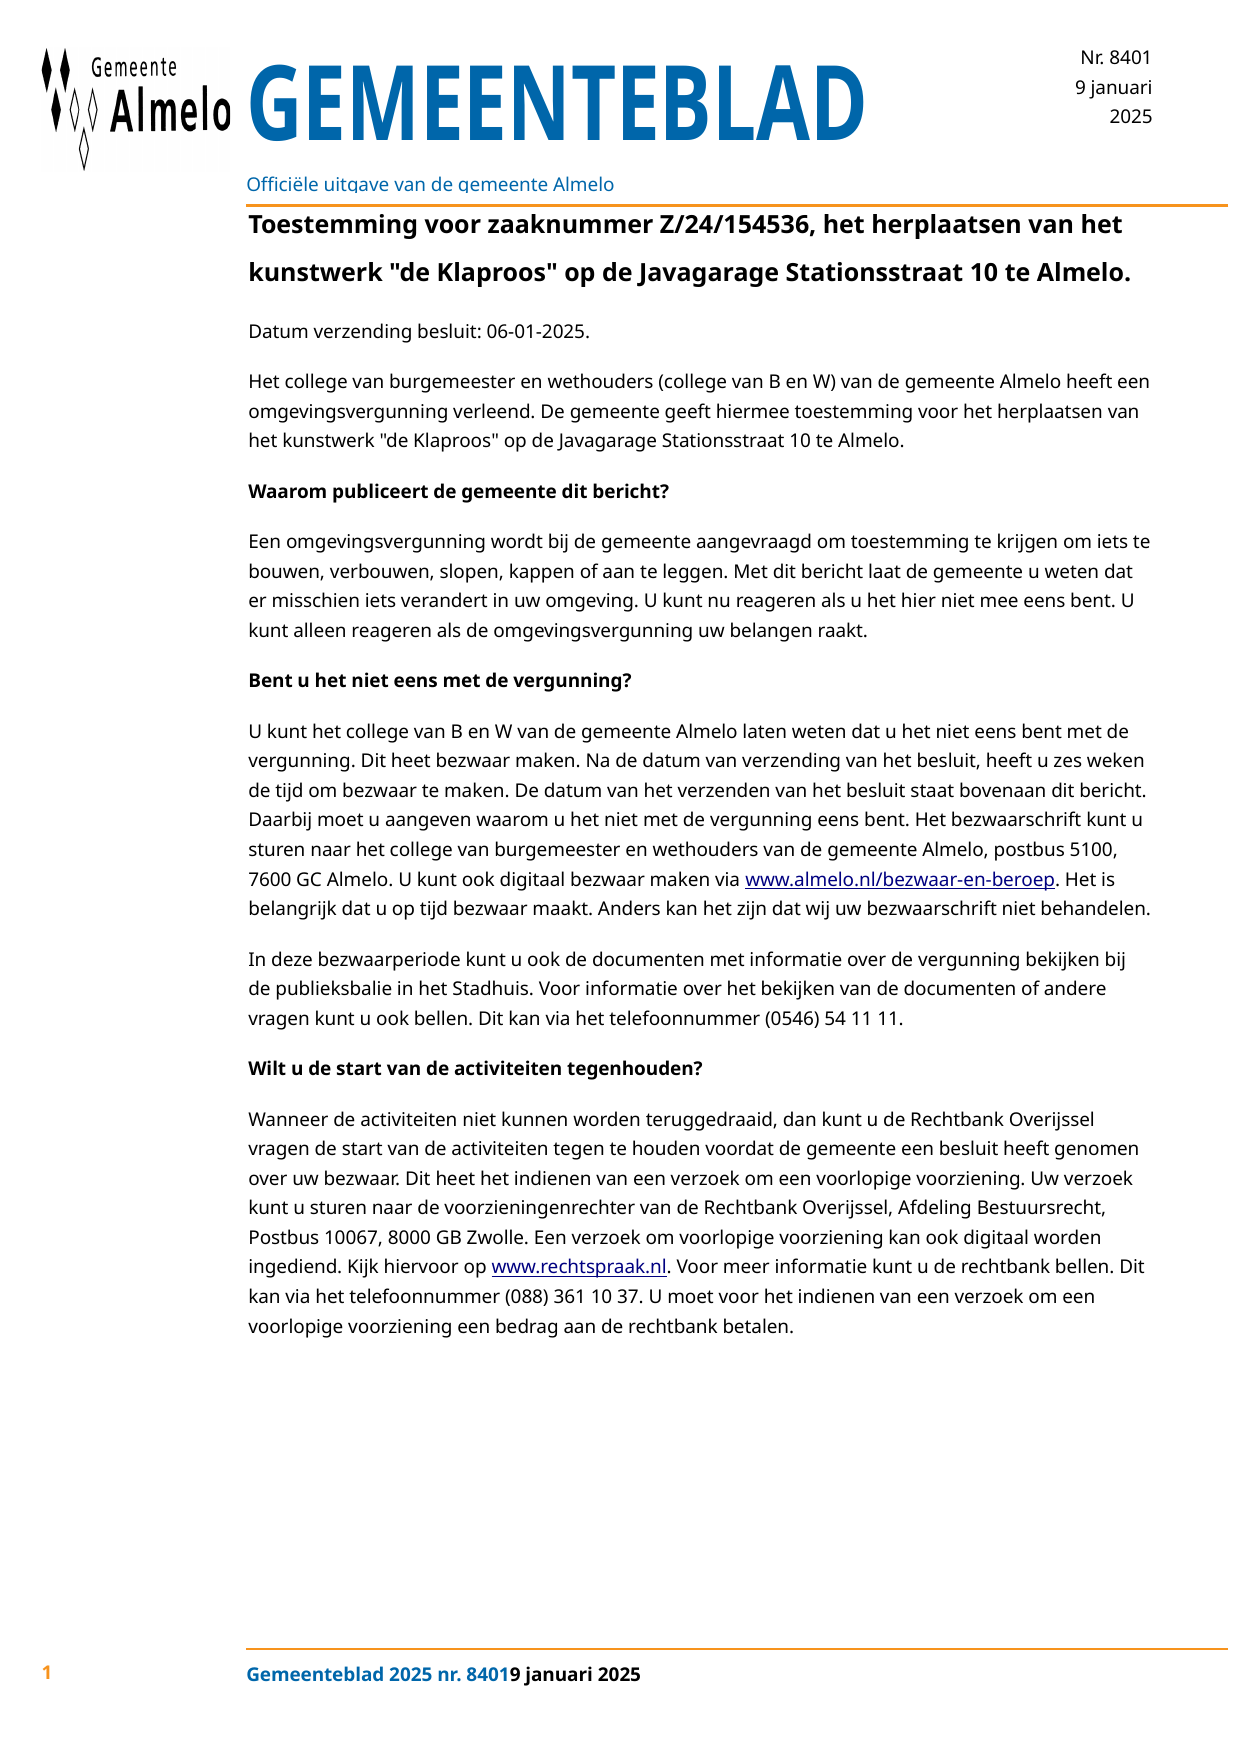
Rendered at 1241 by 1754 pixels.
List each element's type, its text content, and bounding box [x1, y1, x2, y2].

text Wanneer de activiteiten niet kunnen worden teruggedraaid, dan kunt u de Rechtbank Overijssel vragen de start van de activiteiten tegen te houden voordat de gemeente een besluit heeft genomen over uw bezwaar. Dit heet het indienen van een verzoek om een voorlopige voorziening. Uw verzoek kunt u sturen naar de voorzieningenrechter van de Rechtbank Overijssel, Afdeling Bestuursrecht, Postbus 10067, 8000 GB Zwolle. Een verzoek om voorlopige voorziening kan ook digitaal worden ingediend. Kijk hiervoor op www.rechtspraak.nl. Voor meer informatie kunt u de rechtbank bellen. Dit kan via het telefoonnummer (088) 361 10 37. U moet voor het indienen van een verzoek om een voorlopige voorziening een bedrag aan de rechtbank betalen. [248, 1106, 1152, 1339]
picture [41, 47, 231, 172]
text Waarom publiceert de gemeente dit bericht? [248, 478, 1152, 504]
text Bent u het niet eens met de vergunning? [248, 667, 1152, 693]
text Een omgevingsvergunning wordt bij de gemeente aangevraagd om toestemming te krijgen om iets te bouwen, verbouwen, slopen, kappen of aan te leggen. Met dit bericht laat de gemeente u weten dat er misschien iets verandert in uw omgeving. U kunt nu reageren als u het hier niet mee eens bent. U kunt alleen reageren als de omgevingsvergunning uw belangen raakt. [248, 528, 1152, 643]
text Het college van burgemeester en wethouders (college van B en W) van de gemeente Almelo heeft een omgevingsvergunning verleend. De gemeente geeft hiermee toestemming voor het herplaatsen van het kunstwerk "de Klaproos" op de Javagarage Stationsstraat 10 te Almelo. [248, 368, 1152, 453]
text Datum verzending besluit: 06-01-2025. [248, 318, 1152, 344]
text Toestemming voor zaaknummer Z/24/154536, het herplaatsen van het kunstwerk "de Klaproos" op de Javagarage Stationsstraat 10 te Almelo. [248, 207, 1152, 288]
text Wilt u de start van de activiteiten tegenhouden? [248, 1055, 1152, 1081]
text U kunt het college van B en W van de gemeente Almelo laten weten dat u het niet eens bent met de vergunning. Dit heet bezwaar maken. Na de datum van verzending van het besluit, heeft u zes weken de tijd om bezwaar te maken. De datum van het verzenden van het besluit staat bovenaan dit bericht. Daarbij moet u aangeven waarom u het niet met de vergunning eens bent. Het bezwaarschrift kunt u sturen naar het college van burgemeester en wethouders van de gemeente Almelo, postbus 5100, 7600 GC Almelo. U kunt ook digitaal bezwaar maken via www.almelo.nl/bezwaar-en-beroep. Het is belangrijk dat u op tijd bezwaar maakt. Anders kan het zijn dat wij uw bezwaarschrift niet behandelen. [248, 718, 1152, 921]
text In deze bezwaarperiode kunt u ook de documenten met informatie over de vergunning bekijken bij de publieksbalie in het Stadhuis. Voor informatie over het bekijken van de documenten of andere vragen kunt u ook bellen. Dit kan via het telefoonnummer (0546) 54 11 11. [248, 946, 1152, 1031]
